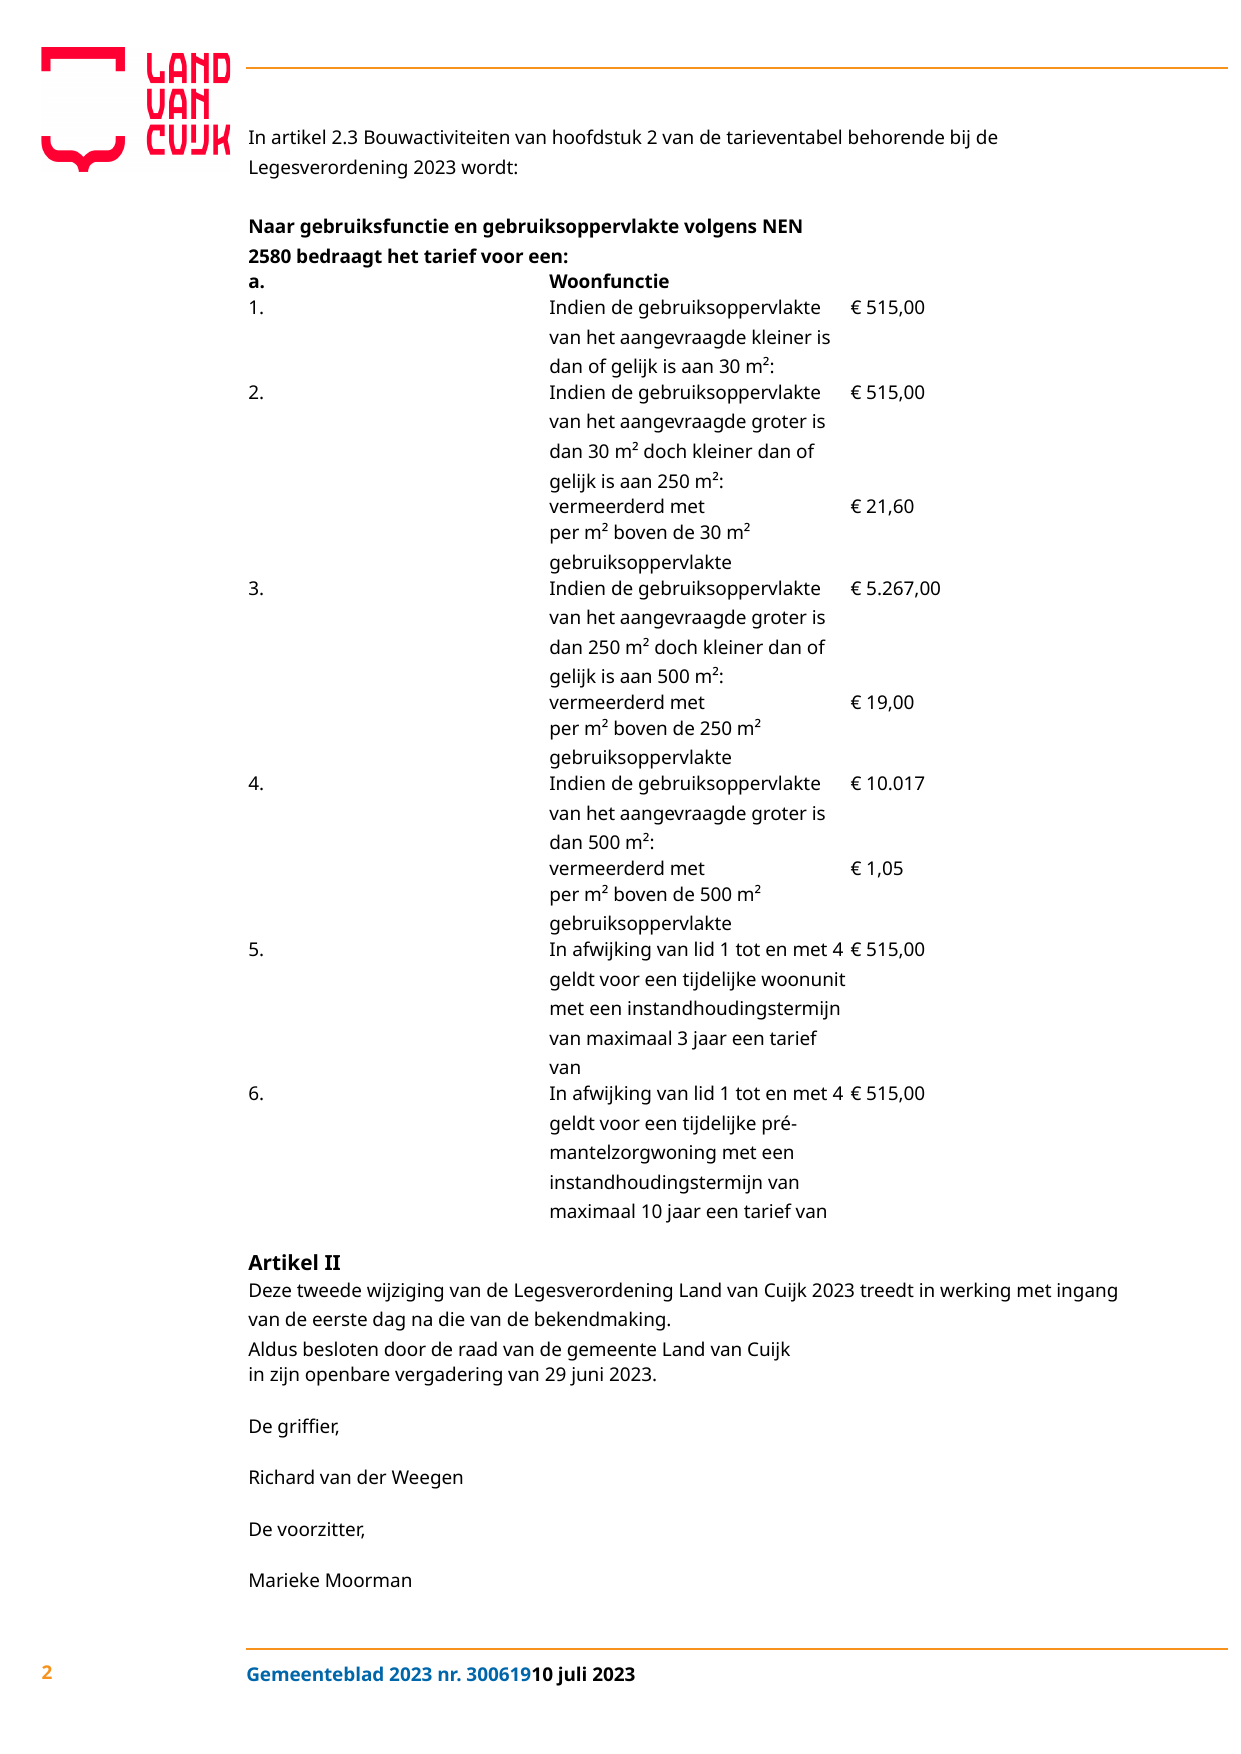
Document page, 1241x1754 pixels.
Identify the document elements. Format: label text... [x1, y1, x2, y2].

table_cell [850, 269, 1152, 294]
table_cell 2. [248, 379, 549, 494]
table_cell € 515,00 [850, 294, 1152, 379]
table_cell € 21,60 [850, 494, 1152, 519]
text Richard van der Weegen [248, 1464, 1152, 1490]
text Marieke Moorman [248, 1567, 1152, 1593]
table_header [850, 213, 1152, 268]
text in zijn openbare vergadering van 29 juni 2023. [248, 1362, 1152, 1387]
table_cell [248, 881, 549, 936]
table_cell vermeerderd met [549, 689, 850, 715]
table_cell a. [248, 269, 549, 294]
table_cell € 515,00 [850, 1080, 1152, 1224]
table_cell vermeerderd met [549, 494, 850, 519]
text Deze tweede wijziging van de Legesverordening Land van Cuijk 2023 treedt in werking met ingang van de eerste dag na die van de bekendmaking. [248, 1277, 1152, 1332]
table_cell [248, 715, 549, 770]
table_cell € 19,00 [850, 689, 1152, 715]
table_cell € 515,00 [850, 379, 1152, 494]
table_cell In afwijking van lid 1 tot en met 4 geldt voor een tijdelijke woonunit met een instandhoudingstermijn van maximaal 3 jaar een tarief van [549, 936, 850, 1080]
table_cell [248, 689, 549, 715]
table_cell In afwijking van lid 1 tot en met 4 geldt voor een tijdelijke pré-mantelzorgwoning met een instandhoudingstermijn van maximaal 10 jaar een tarief van [549, 1080, 850, 1224]
table_cell 3. [248, 575, 549, 689]
picture [41, 47, 231, 172]
table_cell vermeerderd met [549, 855, 850, 881]
table_cell [248, 494, 549, 519]
table_cell 6. [248, 1080, 549, 1224]
text De voorzitter, [248, 1516, 1152, 1542]
table_cell [850, 715, 1152, 770]
text De griffier, [248, 1413, 1152, 1439]
table_cell [850, 881, 1152, 936]
table_cell 1. [248, 294, 549, 379]
table_cell € 1,05 [850, 855, 1152, 881]
table_cell per m² boven de 250 m² gebruiksoppervlakte [549, 715, 850, 770]
table_cell Woonfunctie [549, 269, 850, 294]
table_cell Indien de gebruiksoppervlakte van het aangevraagde kleiner is dan of gelijk is aan 30 m²: [549, 294, 850, 379]
text Artikel II [248, 1248, 1152, 1277]
table_cell 4. [248, 770, 549, 855]
table_cell [248, 855, 549, 881]
table_cell per m² boven de 500 m² gebruiksoppervlakte [549, 881, 850, 936]
text Aldus besloten door de raad van de gemeente Land van Cuijk [248, 1336, 1152, 1362]
table_cell Indien de gebruiksoppervlakte van het aangevraagde groter is dan 250 m² doch kleiner dan of gelijk is aan 500 m²: [549, 575, 850, 689]
table_cell Indien de gebruiksoppervlakte van het aangevraagde groter is dan 30 m² doch kleiner dan of gelijk is aan 250 m²: [549, 379, 850, 494]
table_cell € 10.017 [850, 770, 1152, 855]
table_cell 5. [248, 936, 549, 1080]
table_cell € 5.267,00 [850, 575, 1152, 689]
table_cell € 515,00 [850, 936, 1152, 1080]
table_cell Indien de gebruiksoppervlakte van het aangevraagde groter is dan 500 m²: [549, 770, 850, 855]
table_cell [850, 519, 1152, 575]
table_cell [248, 519, 549, 575]
table_header Naar gebruiksfunctie en gebruiksoppervlakte volgens NEN 2580 bedraagt het tarief voor een: [248, 213, 850, 268]
table_cell per m² boven de 30 m² gebruiksoppervlakte [549, 519, 850, 575]
text In artikel 2.3 Bouwactiviteiten van hoofdstuk 2 van de tarieventabel behorende bij de Legesverordening 2023 wordt: [248, 124, 1152, 180]
